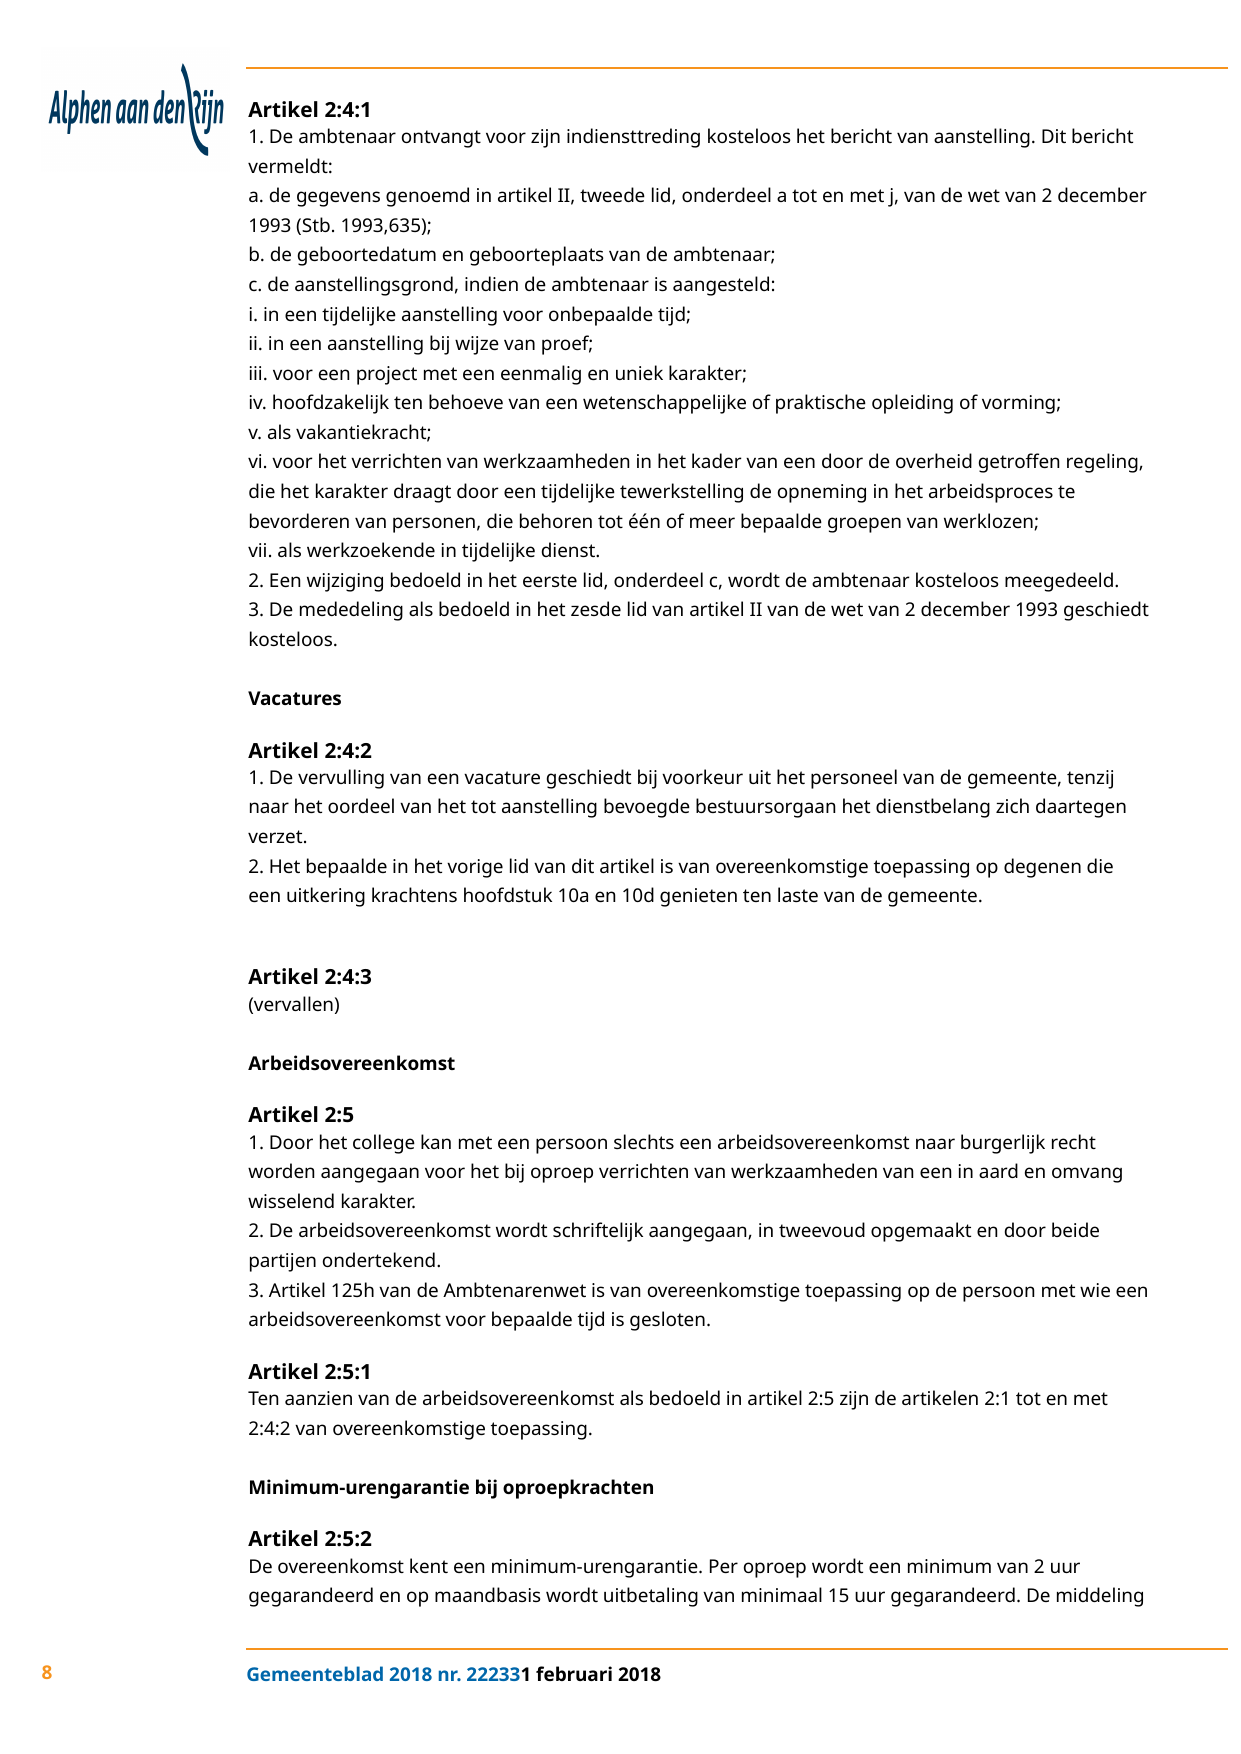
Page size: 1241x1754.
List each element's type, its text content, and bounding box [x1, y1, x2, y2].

text vi. voor het verrichten van werkzaamheden in het kader van een door de overheid getroffen regeling, die het karakter draagt door een tijdelijke tewerkstelling de opneming in het arbeidsproces te bevorderen van personen, die behoren tot één of meer bepaalde groepen van werklozen; [248, 449, 1152, 533]
text Artikel 2:4:1 [248, 95, 1152, 123]
picture [41, 47, 231, 172]
text Arbeidsovereenkomst [248, 1050, 1152, 1076]
text 2. Een wijziging bedoeld in het eerste lid, onderdeel c, wordt de ambtenaar kosteloos meegedeeld. [248, 567, 1152, 593]
text a. de gegevens genoemd in artikel II, tweede lid, onderdeel a tot en met j, van de wet van 2 december 1993 (Stb. 1993,635); [248, 182, 1152, 238]
text 3. De mededeling als bedoeld in het zesde lid van artikel II van de wet van 2 december 1993 geschiedt kosteloos. [248, 597, 1152, 652]
text (vervallen) [248, 991, 1152, 1017]
text 1. Door het college kan met een persoon slechts een arbeidsovereenkomst naar burgerlijk recht worden aangegaan voor het bij oproep verrichten van werkzaamheden van een in aard en omvang wisselend karakter. [248, 1129, 1152, 1214]
text Artikel 2:4:2 [248, 736, 1152, 764]
text ii. in een aanstelling bij wijze van proef; [248, 330, 1152, 356]
text vii. als werkzoekende in tijdelijke dienst. [248, 537, 1152, 563]
text Artikel 2:4:3 [248, 962, 1152, 991]
text 2. Het bepaalde in het vorige lid van dit artikel is van overeenkomstige toepassing op degenen die een uitkering krachtens hoofdstuk 10a en 10d genieten ten laste van de gemeente. [248, 853, 1152, 908]
text b. de geboortedatum en geboorteplaats van de ambtenaar; [248, 242, 1152, 267]
text iv. hoofdzakelijk ten behoeve van een wetenschappelijke of praktische opleiding of vorming; [248, 389, 1152, 415]
text c. de aanstellingsgrond, indien de ambtenaar is aangesteld: [248, 271, 1152, 297]
text 3. Artikel 125h van de Ambtenarenwet is van overeenkomstige toepassing op de persoon met wie een arbeidsovereenkomst voor bepaalde tijd is gesloten. [248, 1277, 1152, 1332]
text 1. De vervulling van een vacature geschiedt bij voorkeur uit het personeel van de gemeente, tenzij naar het oordeel van het tot aanstelling bevoegde bestuursorgaan het dienstbelang zich daartegen verzet. [248, 764, 1152, 849]
text Ten aanzien van de arbeidsovereenkomst als bedoeld in artikel 2:5 zijn de artikelen 2:1 tot en met 2:4:2 van overeenkomstige toepassing. [248, 1385, 1152, 1441]
text 1. De ambtenaar ontvangt voor zijn indiensttreding kosteloos het bericht van aanstelling. Dit bericht vermeldt: [248, 123, 1152, 178]
text De overeenkomst kent een minimum-urengarantie. Per oproep wordt een minimum van 2 uur gegarandeerd en op maandbasis wordt uitbetaling van minimaal 15 uur gegarandeerd. De middeling [248, 1553, 1152, 1608]
text Vacatures [248, 685, 1152, 711]
text Artikel 2:5:1 [248, 1357, 1152, 1385]
text Artikel 2:5:2 [248, 1524, 1152, 1553]
text Artikel 2:5 [248, 1101, 1152, 1129]
text v. als vakantiekracht; [248, 419, 1152, 445]
text i. in een tijdelijke aanstelling voor onbepaalde tijd; [248, 301, 1152, 326]
text Minimum-urengarantie bij oproepkrachten [248, 1474, 1152, 1500]
text 2. De arbeidsovereenkomst wordt schriftelijk aangegaan, in tweevoud opgemaakt en door beide partijen ondertekend. [248, 1218, 1152, 1273]
text iii. voor een project met een eenmalig en uniek karakter; [248, 360, 1152, 386]
